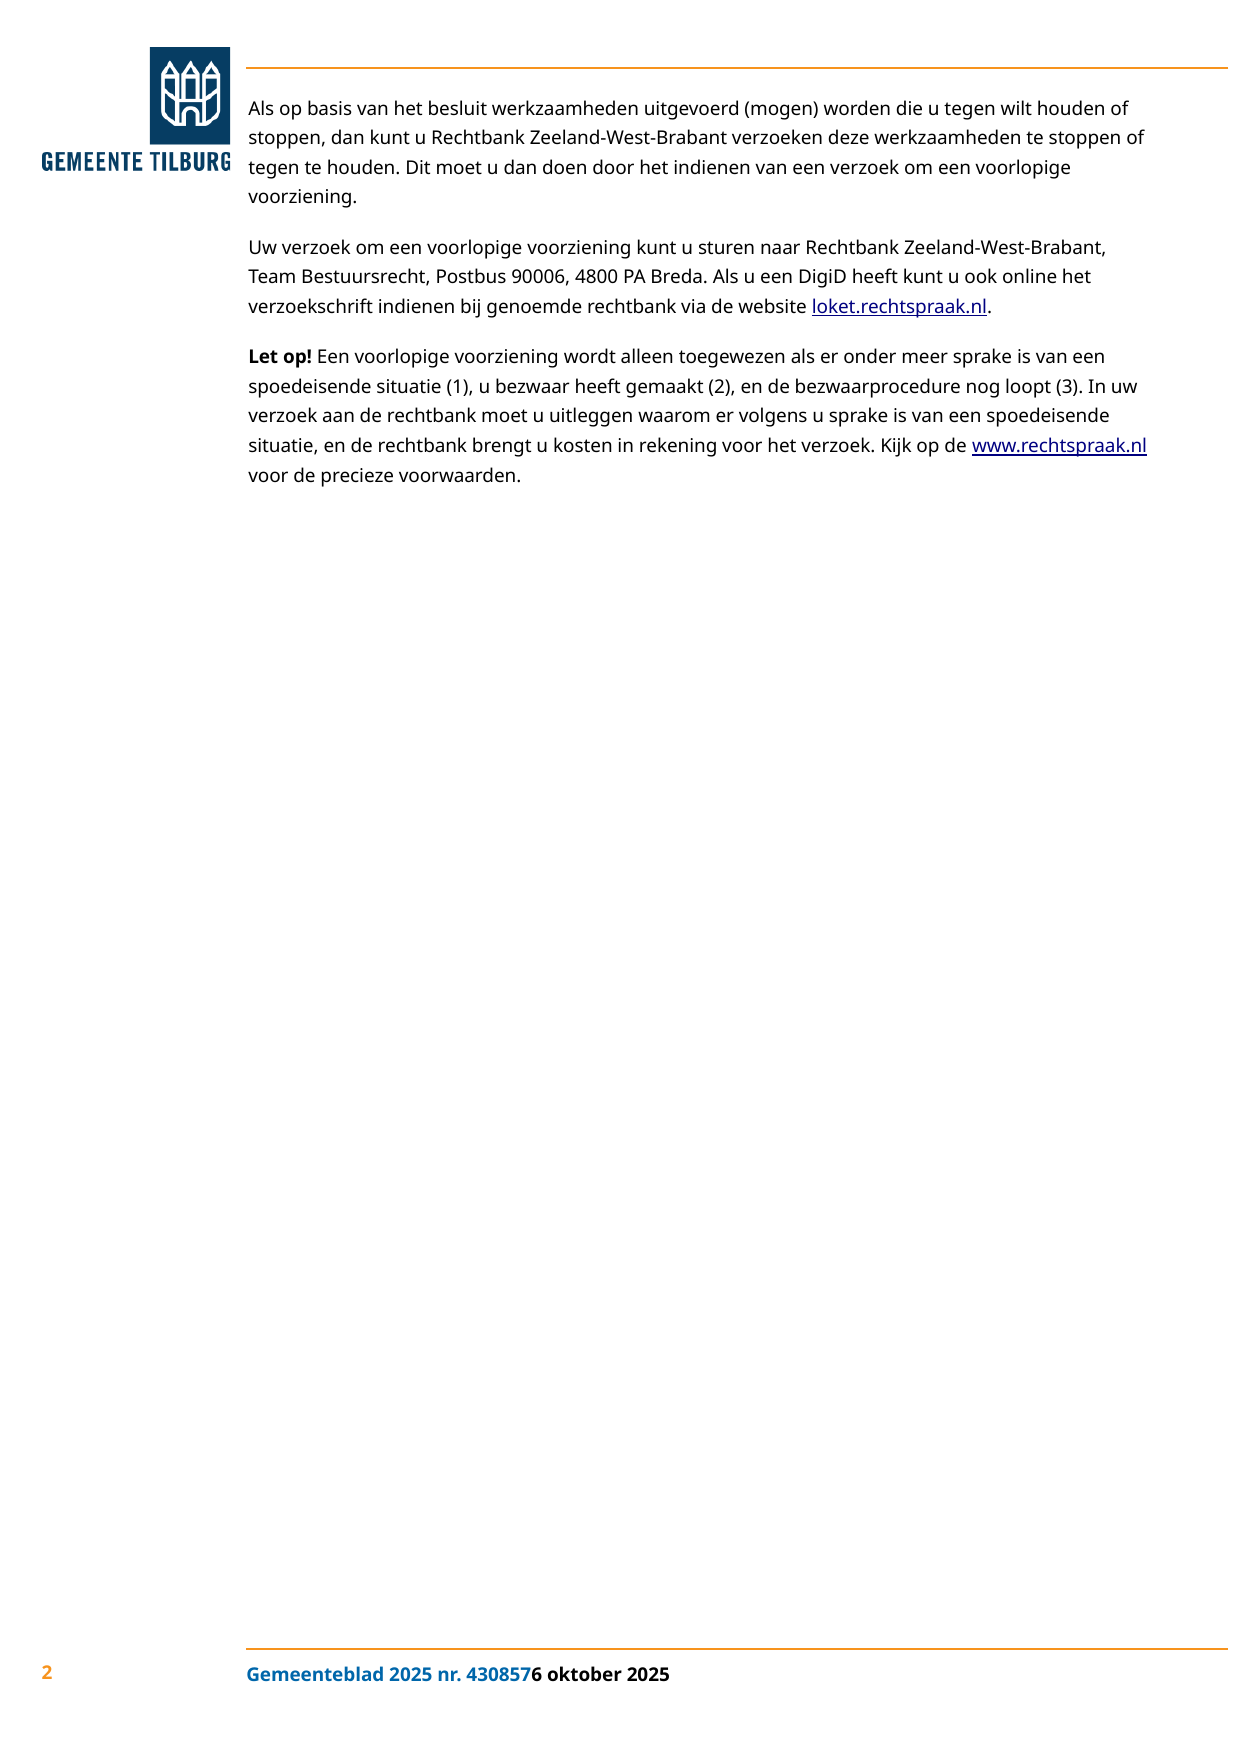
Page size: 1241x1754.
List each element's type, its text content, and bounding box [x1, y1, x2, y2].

picture [41, 47, 231, 172]
text Als op basis van het besluit werkzaamheden uitgevoerd (mogen) worden die u tegen wilt houden of stoppen, dan kunt u Rechtbank Zeeland-West-Brabant verzoeken deze werkzaamheden te stoppen of tegen te houden. Dit moet u dan doen door het indienen van een verzoek om een voorlopige voorziening. [248, 95, 1152, 209]
text Let op! Een voorlopige voorziening wordt alleen toegewezen als er onder meer sprake is van een spoedeisende situatie (1), u bezwaar heeft gemaakt (2), en de bezwaarprocedure nog loopt (3). In uw verzoek aan de rechtbank moet u uitleggen waarom er volgens u sprake is van een spoedeisende situatie, en de rechtbank brengt u kosten in rekening voor het verzoek. Kijk op de www.rechtspraak.nl voor de precieze voorwaarden. [248, 343, 1152, 488]
text Uw verzoek om een voorlopige voorziening kunt u sturen naar Rechtbank Zeeland-West-Brabant, Team Bestuursrecht, Postbus 90006, 4800 PA Breda. Als u een DigiD heeft kunt u ook online het verzoekschrift indienen bij genoemde rechtbank via de website loket.rechtspraak.nl. [248, 234, 1152, 319]
